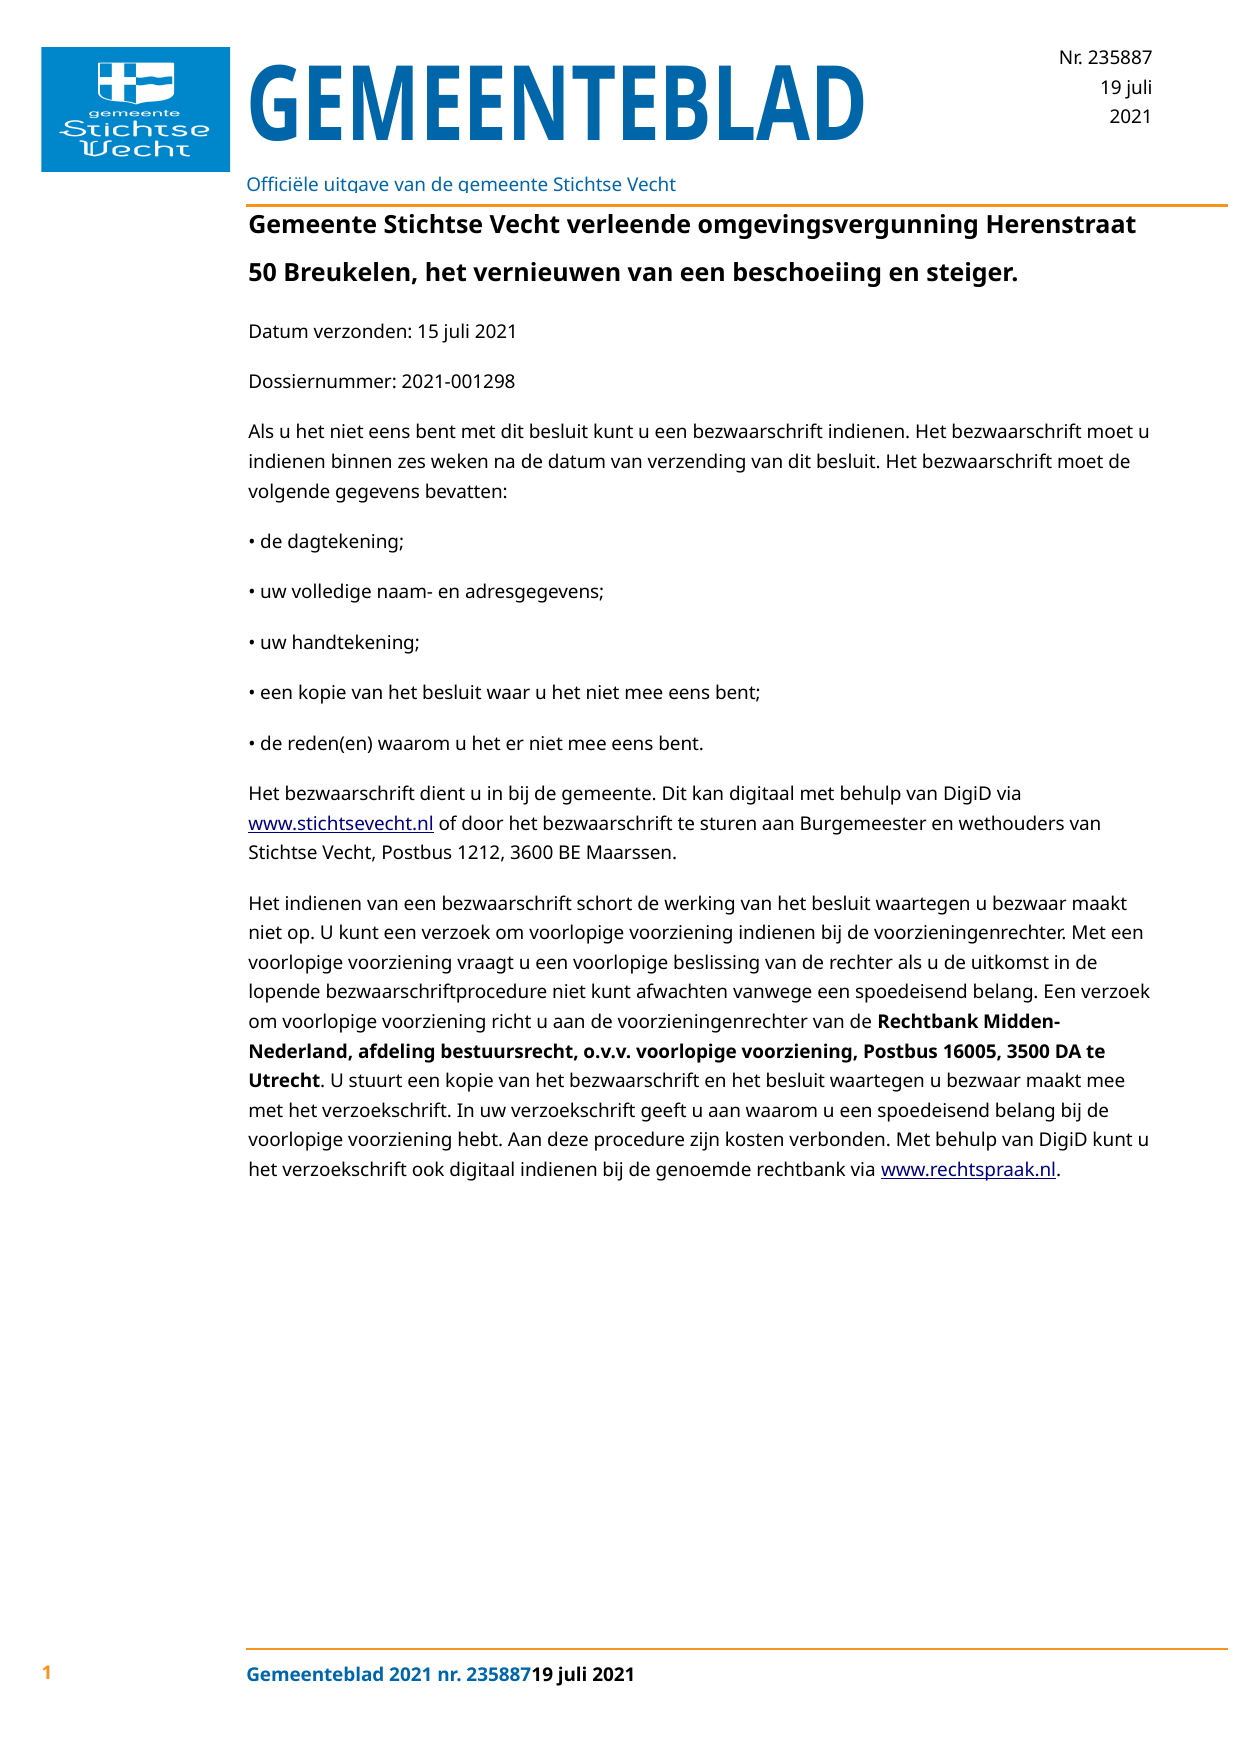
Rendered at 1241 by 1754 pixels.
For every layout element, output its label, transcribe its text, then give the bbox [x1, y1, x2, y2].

text Datum verzonden: 15 juli 2021 [248, 318, 1152, 344]
picture [137, 63, 174, 103]
text • uw volledige naam- en adresgegevens; [248, 579, 1152, 604]
text • uw handtekening; [248, 629, 1152, 655]
text Als u het niet eens bent met dit besluit kunt u een bezwaarschrift indienen. Het bezwaarschrift moet u indienen binnen zes weken na de datum van verzending van dit besluit. Het bezwaarschrift moet de volgende gegevens bevatten: [248, 419, 1152, 504]
text Gemeente Stichtse Vecht verleende omgevingsvergunning Herenstraat 50 Breukelen, het vernieuwen van een beschoeiing en steiger. [248, 207, 1152, 288]
text Dossiernummer: 2021-001298 [248, 368, 1152, 394]
picture [99, 63, 135, 101]
text • een kopie van het besluit waar u het niet mee eens bent; [248, 679, 1152, 705]
text Het bezwaarschrift dient u in bij de gemeente. Dit kan digitaal met behulp van DigiD via www.stichtsevecht.nl of door het bezwaarschrift te sturen aan Burgemeester en wethouders van Stichtse Vecht, Postbus 1212, 3600 BE Maarssen. [248, 780, 1152, 865]
text Het indienen van een bezwaarschrift schort de werking van het besluit waartegen u bezwaar maakt niet op. U kunt een verzoek om voorlopige voorziening indienen bij de voorzieningenrechter. Met een voorlopige voorziening vraagt u een voorlopige beslissing van de rechter als u de uitkomst in de lopende bezwaarschriftprocedure niet kunt afwachten vanwege een spoedeisend belang. Een verzoek om voorlopige voorziening richt u aan de voorzieningenrechter van de Rechtbank Midden-Nederland, afdeling bestuursrecht, o.v.v. voorlopige voorziening, Postbus 16005, 3500 DA te Utrecht. U stuurt een kopie van het bezwaarschrift en het besluit waartegen u bezwaar maakt mee met het verzoekschrift. In uw verzoekschrift geeft u aan waarom u een spoedeisend belang bij de voorlopige voorziening hebt. Aan deze procedure zijn kosten verbonden. Met behulp van DigiD kunt u het verzoekschrift ook digitaal indienen bij de genoemde rechtbank via www.rechtspraak.nl. [248, 890, 1152, 1182]
text • de dagtekening; [248, 528, 1152, 554]
text • de reden(en) waarom u het er niet mee eens bent. [248, 730, 1152, 756]
